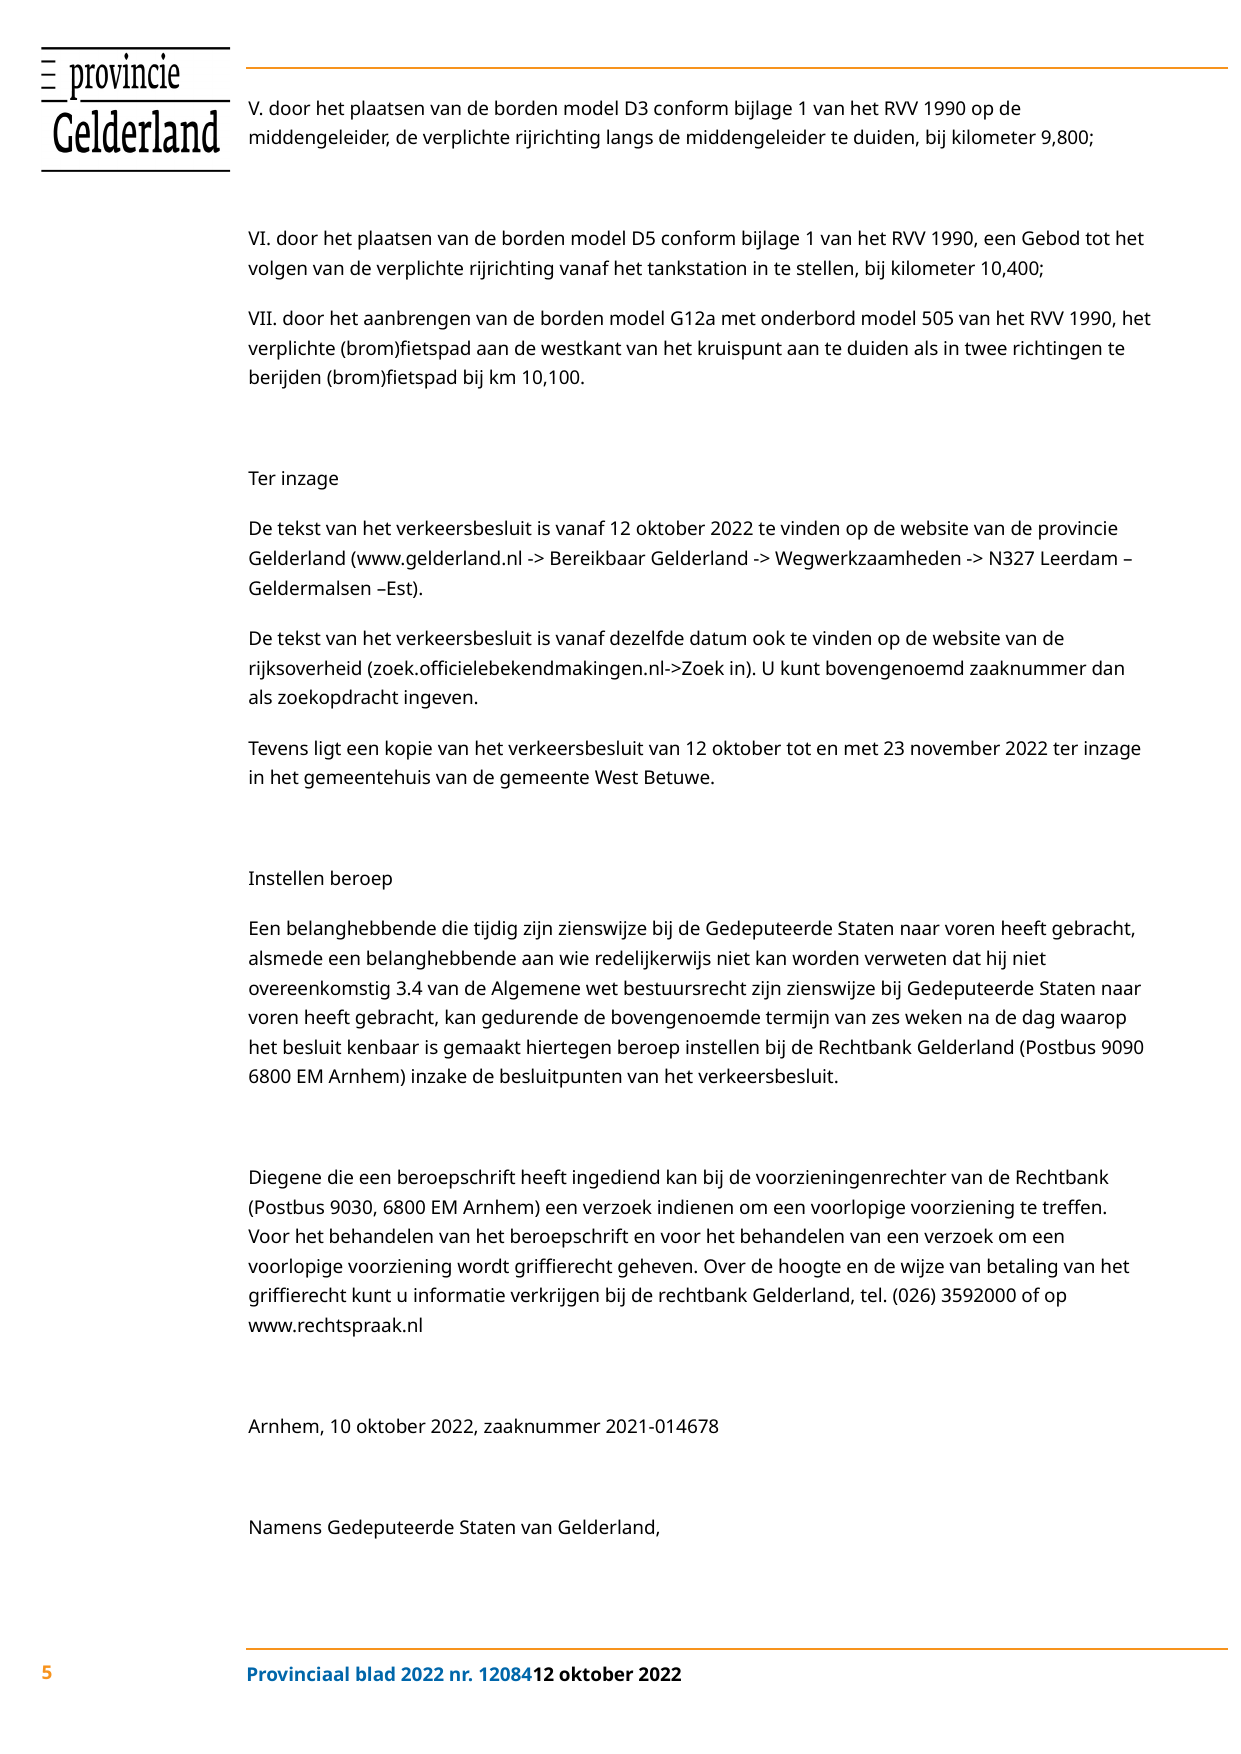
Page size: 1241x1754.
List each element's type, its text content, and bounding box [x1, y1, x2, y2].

text Tevens ligt een kopie van het verkeersbesluit van 12 oktober tot en met 23 november 2022 ter inzage in het gemeentehuis van de gemeente West Betuwe. [248, 735, 1152, 790]
text Diegene die een beroepschrift heeft ingediend kan bij de voorzieningenrechter van de Rechtbank (Postbus 9030, 6800 EM Arnhem) een verzoek indienen om een voorlopige voorziening te treffen. Voor het behandelen van het beroepschrift en voor het behandelen van een verzoek om een voorlopige voorziening wordt griffierecht geheven. Over de hoogte en de wijze van betaling van het griffierecht kunt u informatie verkrijgen bij de rechtbank Gelderland, tel. (026) 3592000 of op www.rechtspraak.nl [248, 1164, 1152, 1338]
text Arnhem, 10 oktober 2022, zaaknummer 2021-014678 [248, 1413, 1152, 1439]
text Ter inzage [248, 465, 1152, 491]
text VII. door het aanbrengen van de borden model G12a met onderbord model 505 van het RVV 1990, het verplichte (brom)fietspad aan de westkant van het kruispunt aan te duiden als in twee richtingen te berijden (brom)fietspad bij km 10,100. [248, 305, 1152, 390]
text Instellen beroep [248, 865, 1152, 891]
text De tekst van het verkeersbesluit is vanaf 12 oktober 2022 te vinden op de website van de provincie Gelderland (www.gelderland.nl -> Bereikbaar Gelderland -> Wegwerkzaamheden -> N327 Leerdam – Geldermalsen –Est). [248, 516, 1152, 601]
text Namens Gedeputeerde Staten van Gelderland, [248, 1514, 1152, 1540]
picture [41, 47, 231, 172]
text V. door het plaatsen van de borden model D3 conform bijlage 1 van het RVV 1990 op de middengeleider, de verplichte rijrichting langs de middengeleider te duiden, bij kilometer 9,800; [248, 95, 1152, 150]
text De tekst van het verkeersbesluit is vanaf dezelfde datum ook te vinden op de website van de rijksoverheid (zoek.officielebekendmakingen.nl->Zoek in). U kunt bovengenoemd zaaknummer dan als zoekopdracht ingeven. [248, 625, 1152, 710]
text VI. door het plaatsen van de borden model D5 conform bijlage 1 van het RVV 1990, een Gebod tot het volgen van de verplichte rijrichting vanaf het tankstation in te stellen, bij kilometer 10,400; [248, 225, 1152, 281]
text Een belanghebbende die tijdig zijn zienswijze bij de Gedeputeerde Staten naar voren heeft gebracht, alsmede een belanghebbende aan wie redelijkerwijs niet kan worden verweten dat hij niet overeenkomstig 3.4 van de Algemene wet bestuursrecht zijn zienswijze bij Gedeputeerde Staten naar voren heeft gebracht, kan gedurende de bovengenoemde termijn van zes weken na de dag waarop het besluit kenbaar is gemaakt hiertegen beroep instellen bij de Rechtbank Gelderland (Postbus 9090 6800 EM Arnhem) inzake de besluitpunten van het verkeersbesluit. [248, 916, 1152, 1089]
